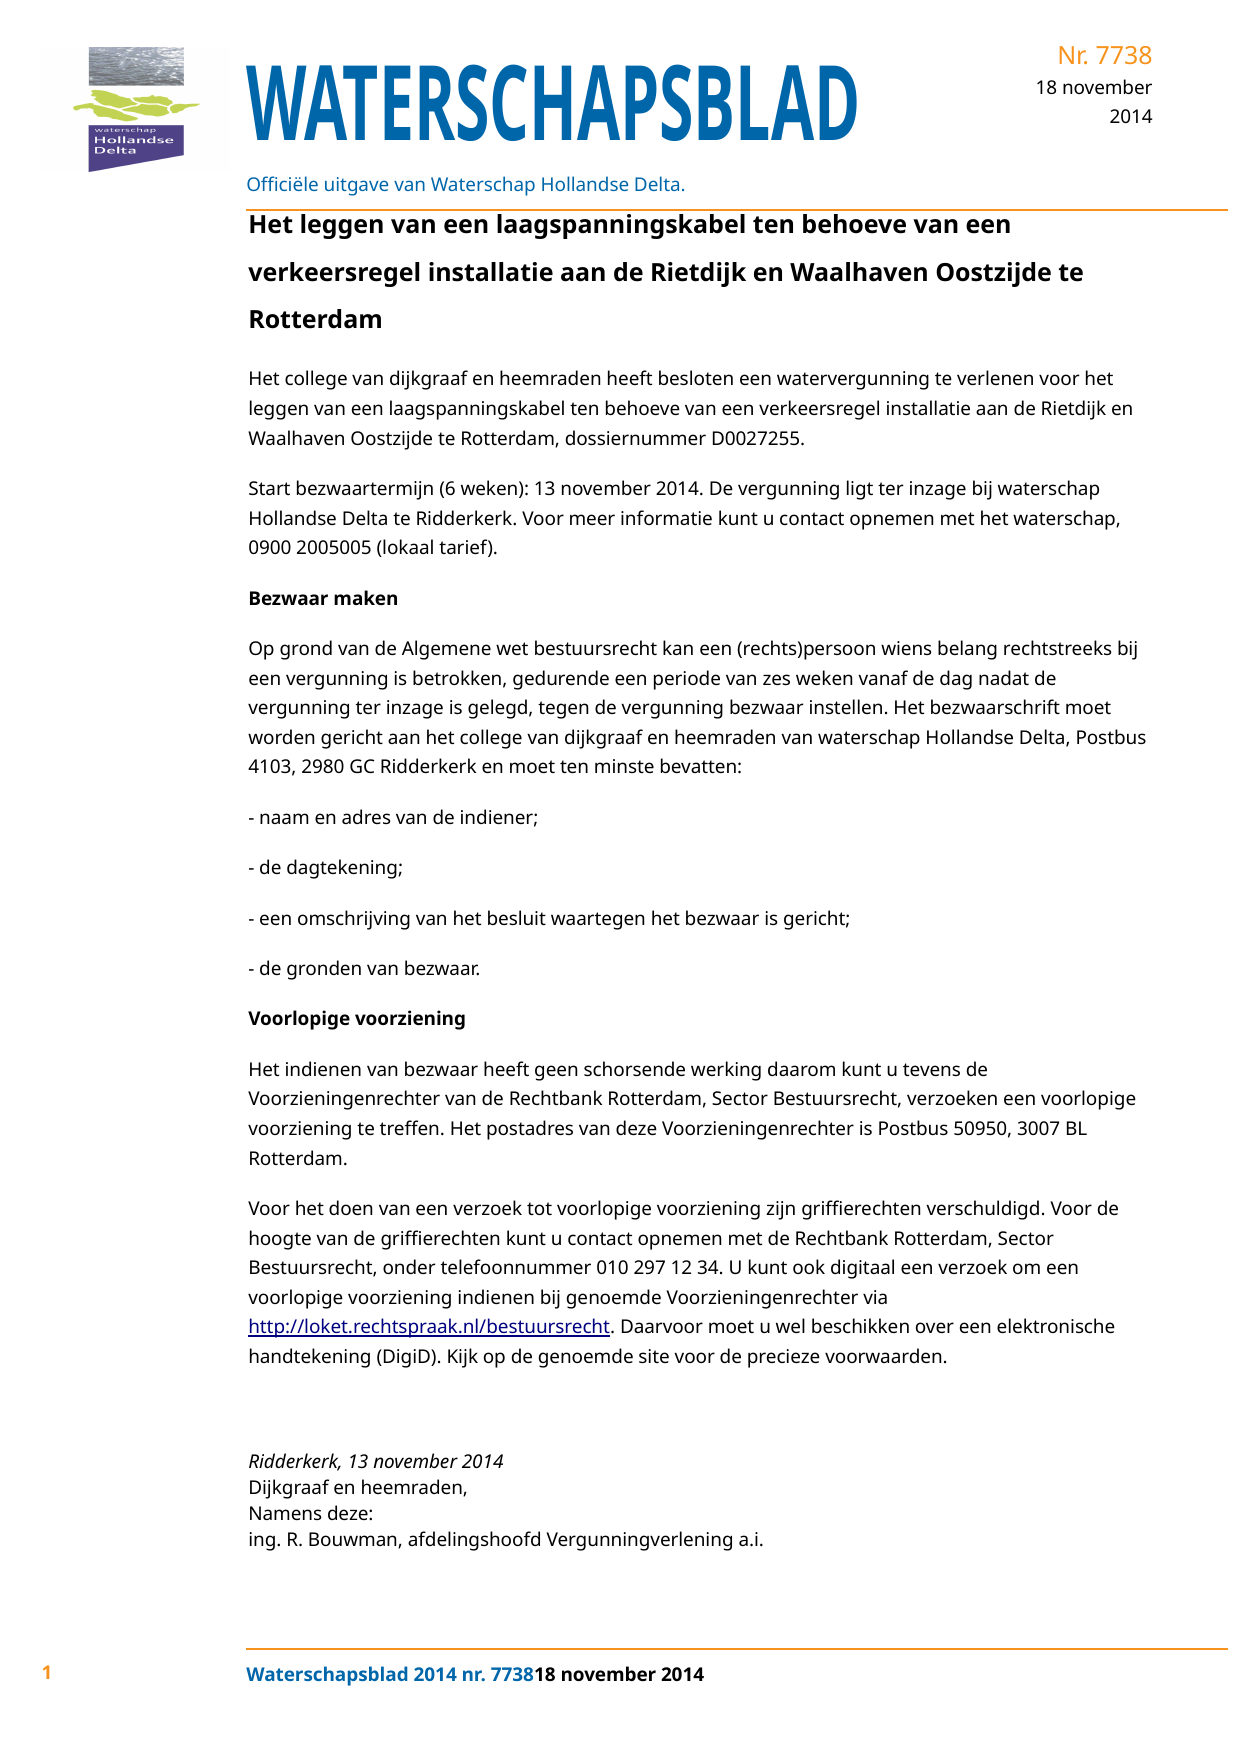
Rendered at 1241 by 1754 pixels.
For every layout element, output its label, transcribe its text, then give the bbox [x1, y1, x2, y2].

text - de gronden van bezwaar. [248, 955, 1152, 981]
text Start bezwaartermijn (6 weken): 13 november 2014. De vergunning ligt ter inzage bij waterschap Hollandse Delta te Ridderkerk. Voor meer informatie kunt u contact opnemen met het waterschap, 0900 2005005 (lokaal tarief). [248, 475, 1152, 560]
text - naam en adres van de indiener; [248, 804, 1152, 829]
text Het college van dijkgraaf en heemraden heeft besloten een watervergunning te verlenen voor het leggen van een laagspanningskabel ten behoeve van een verkeersregel installatie aan de Rietdijk en Waalhaven Oostzijde te Rotterdam, dossiernummer D0027255. [248, 366, 1152, 450]
text Dijkgraaf en heemraden, [248, 1474, 1152, 1500]
text - de dagtekening; [248, 854, 1152, 880]
text Voorlopige voorziening [248, 1006, 1152, 1031]
text ing. R. Bouwman, afdelingshoofd Vergunningverlening a.i. [248, 1526, 1152, 1552]
text Ridderkerk, 13 november 2014 [248, 1449, 1152, 1474]
text Bezwaar maken [248, 585, 1152, 610]
text Op grond van de Algemene wet bestuursrecht kan een (rechts)persoon wiens belang rechtstreeks bij een vergunning is betrokken, gedurende een periode van zes weken vanaf de dag nadat de vergunning ter inzage is gelegd, tegen de vergunning bezwaar instellen. Het bezwaarschrift moet worden gericht aan het college van dijkgraaf en heemraden van waterschap Hollandse Delta, Postbus 4103, 2980 GC Ridderkerk en moet ten minste bevatten: [248, 635, 1152, 779]
text - een omschrijving van het besluit waartegen het bezwaar is gericht; [248, 905, 1152, 930]
text Voor het doen van een verzoek tot voorlopige voorziening zijn griffierechten verschuldigd. Voor de hoogte van de griffierechten kunt u contact opnemen met de Rechtbank Rotterdam, Sector Bestuursrecht, onder telefoonnummer 010 297 12 34. U kunt ook digitaal een verzoek om een voorlopige voorziening indienen bij genoemde Voorzieningenrechter via http://loket.rechtspraak.nl/bestuursrecht. Daarvoor moet u wel beschikken over een elektronische handtekening (DigiD). Kijk op de genoemde site voor de precieze voorwaarden. [248, 1195, 1152, 1369]
picture [41, 47, 231, 172]
text Namens deze: [248, 1500, 1152, 1526]
text Het indienen van bezwaar heeft geen schorsende werking daarom kunt u tevens de Voorzieningenrechter van de Rechtbank Rotterdam, Sector Bestuursrecht, verzoeken een voorlopige voorziening te treffen. Het postadres van deze Voorzieningenrechter is Postbus 50950, 3007 BL Rotterdam. [248, 1056, 1152, 1170]
text Het leggen van een laagspanningskabel ten behoeve van een verkeersregel installatie aan de Rietdijk en Waalhaven Oostzijde te Rotterdam [248, 211, 1152, 336]
